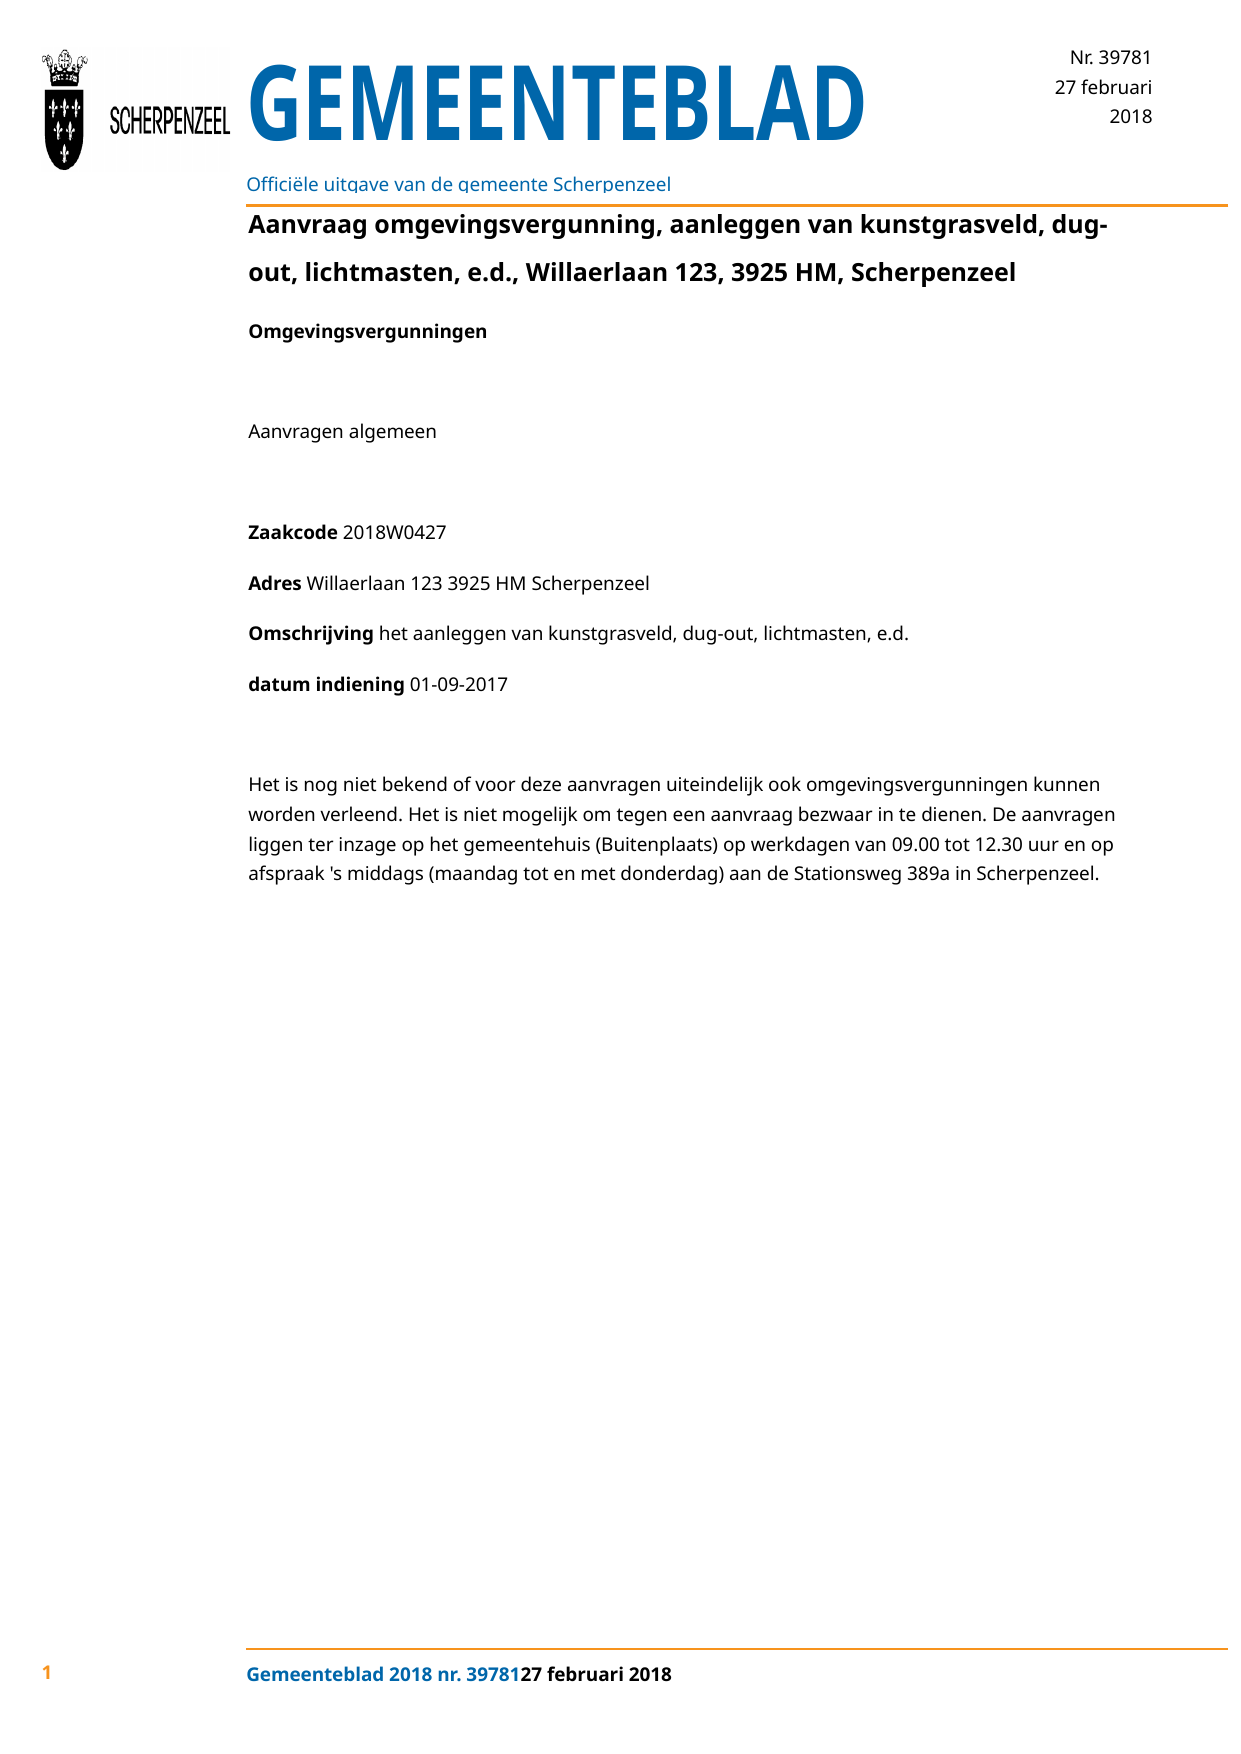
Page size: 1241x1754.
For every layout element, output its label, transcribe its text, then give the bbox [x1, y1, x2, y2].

text Omschrijving het aanleggen van kunstgrasveld, dug-out, lichtmasten, e.d. [248, 620, 1152, 646]
text Zaakcode 2018W0427 [248, 519, 1152, 545]
text datum indiening 01-09-2017 [248, 671, 1152, 697]
text Adres Willaerlaan 123 3925 HM Scherpenzeel [248, 570, 1152, 596]
text Omgevingsvergunningen [248, 318, 1152, 344]
text Het is nog niet bekend of voor deze aanvragen uiteindelijk ook omgevingsvergunningen kunnen worden verleend. Het is niet mogelijk om tegen een aanvraag bezwaar in te dienen. De aanvragen liggen ter inzage op het gemeentehuis (Buitenplaats) op werkdagen van 09.00 tot 12.30 uur en op afspraak 's middags (maandag tot en met donderdag) aan de Stationsweg 389a in Scherpenzeel. [248, 772, 1152, 886]
picture [41, 47, 231, 172]
text Aanvragen algemeen [248, 419, 1152, 444]
text Aanvraag omgevingsvergunning, aanleggen van kunstgrasveld, dug-out, lichtmasten, e.d., Willaerlaan 123, 3925 HM, Scherpenzeel [248, 207, 1152, 288]
